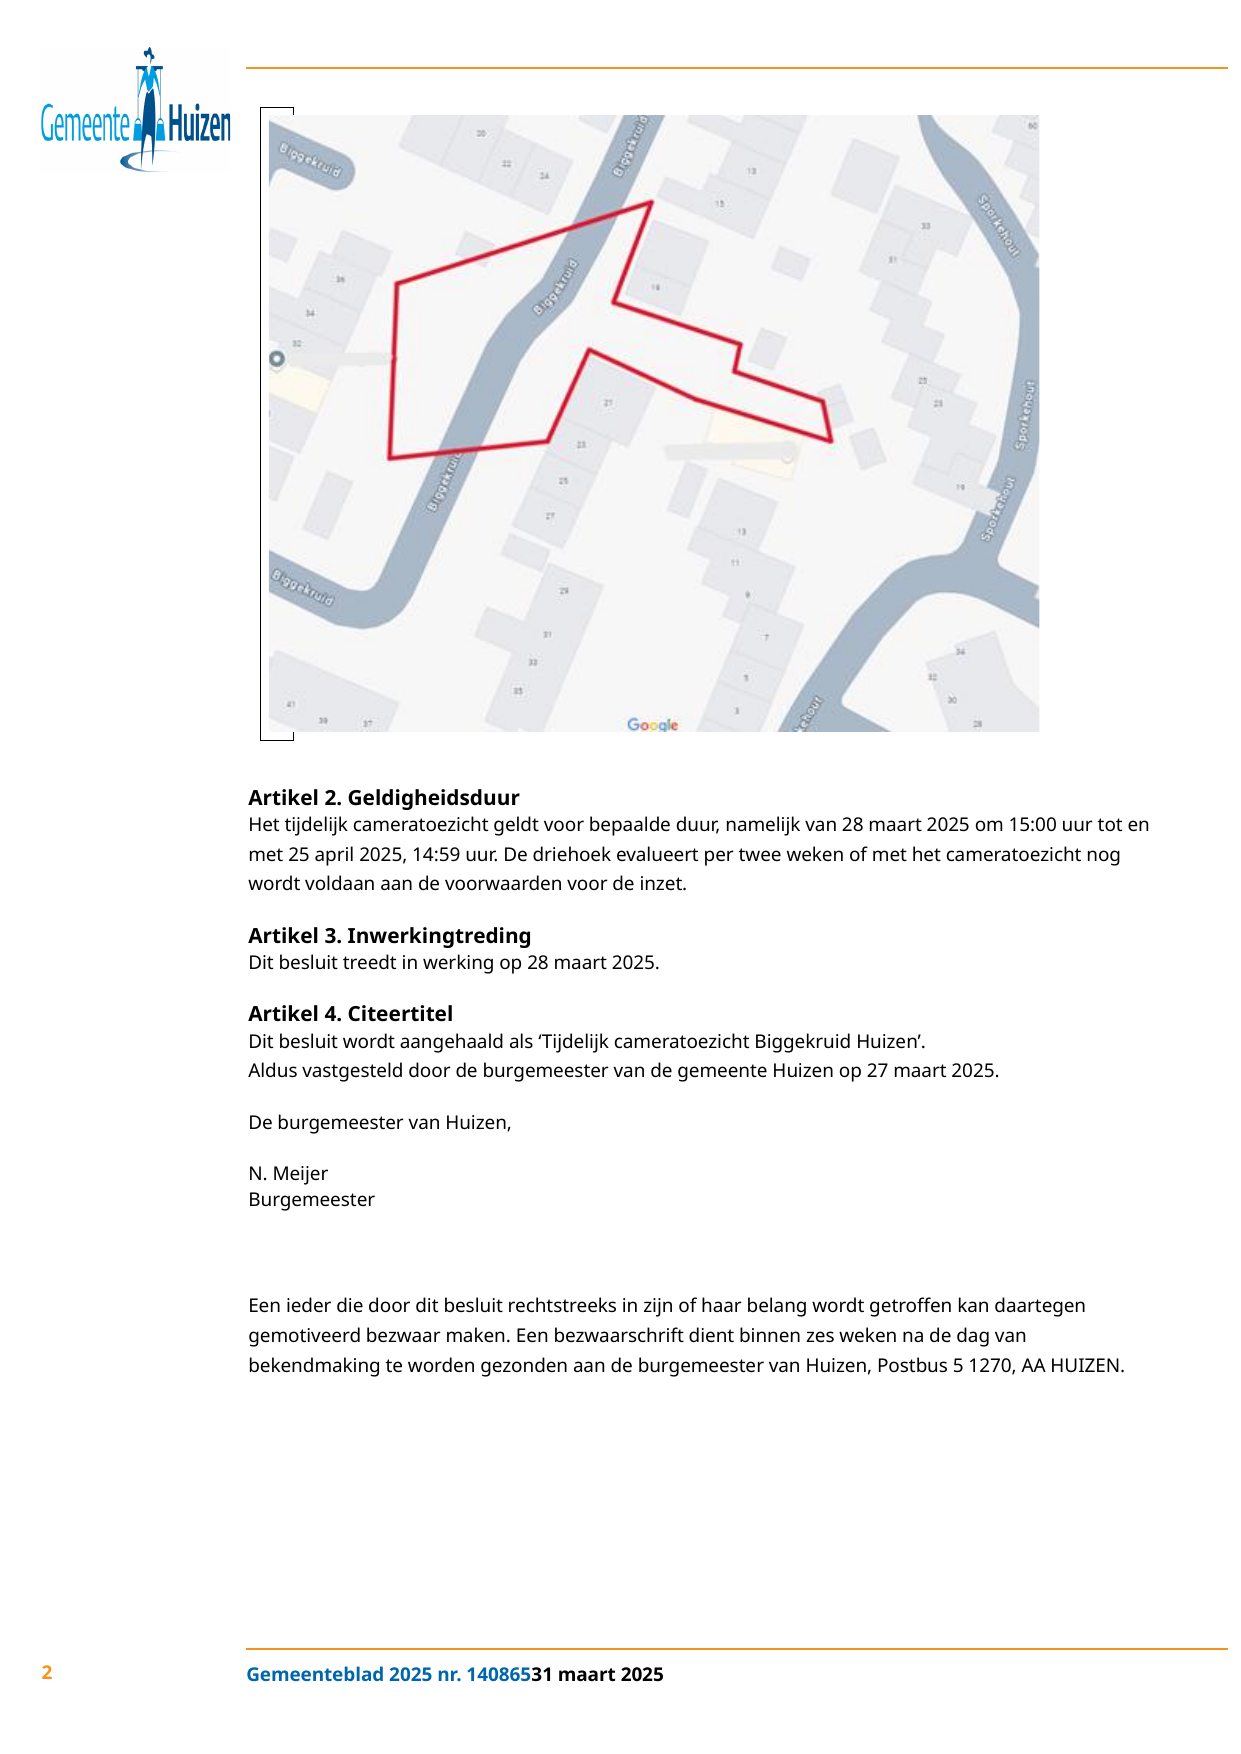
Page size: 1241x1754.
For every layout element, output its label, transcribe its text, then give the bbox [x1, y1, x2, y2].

text Het tijdelijk cameratoezicht geldt voor bepaalde duur, namelijk van 28 maart 2025 om 15:00 uur tot en met 25 april 2025, 14:59 uur. De driehoek evalueert per twee weken of met het cameratoezicht nog wordt voldaan aan de voorwaarden voor de inzet. [248, 811, 1152, 896]
text Dit besluit treedt in werking op 28 maart 2025. [248, 949, 1152, 975]
picture [268, 115, 1040, 732]
picture [41, 47, 231, 172]
text Aldus vastgesteld door de burgemeester van de gemeente Huizen op 27 maart 2025. [248, 1058, 1152, 1083]
text Artikel 2. Geldigheidsduur [248, 783, 1152, 811]
text Artikel 3. Inwerkingtreding [248, 921, 1152, 949]
text Dit besluit wordt aangehaald als ‘Tijdelijk cameratoezicht Biggekruid Huizen’. [248, 1028, 1152, 1054]
text Burgemeester [248, 1186, 1152, 1212]
text Een ieder die door dit besluit rechtstreeks in zijn of haar belang wordt getroffen kan daartegen gemotiveerd bezwaar maken. Een bezwaarschrift dient binnen zes weken na de dag van bekendmaking te worden gezonden aan de burgemeester van Huizen, Postbus 5 1270, AA HUIZEN. [248, 1293, 1152, 1377]
text Artikel 4. Citeertitel [248, 999, 1152, 1028]
text N. Meijer [248, 1161, 1152, 1186]
text De burgemeester van Huizen, [248, 1109, 1152, 1135]
